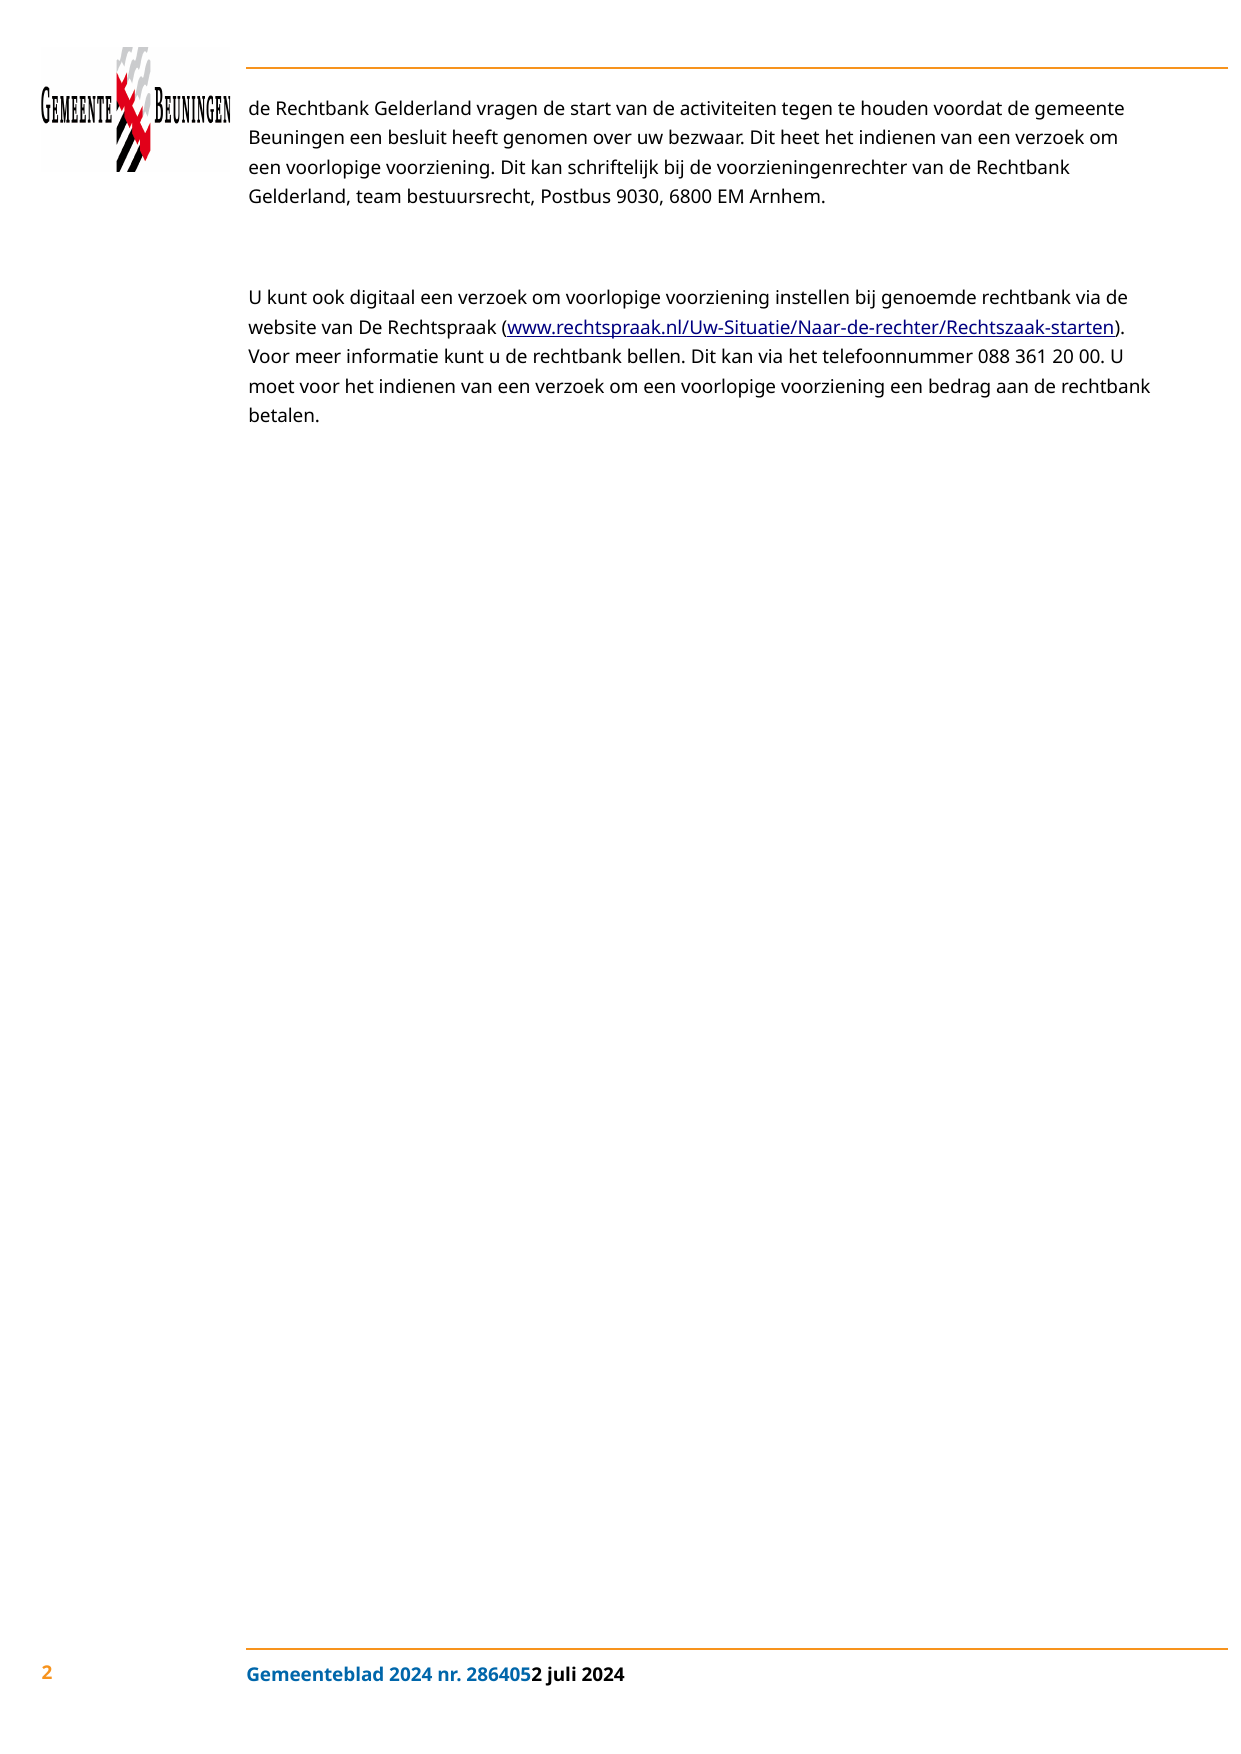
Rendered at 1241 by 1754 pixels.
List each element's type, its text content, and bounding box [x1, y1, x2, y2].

text U kunt ook digitaal een verzoek om voorlopige voorziening instellen bij genoemde rechtbank via de website van De Rechtspraak (www.rechtspraak.nl/Uw-Situatie/Naar-de-rechter/Rechtszaak-starten). Voor meer informatie kunt u de rechtbank bellen. Dit kan via het telefoonnummer 088 361 20 00. U moet voor het indienen van een verzoek om een voorlopige voorziening een bedrag aan de rechtbank betalen. [248, 284, 1152, 428]
picture [41, 47, 231, 172]
text de Rechtbank Gelderland vragen de start van de activiteiten tegen te houden voordat de gemeente Beuningen een besluit heeft genomen over uw bezwaar. Dit heet het indienen van een verzoek om een voorlopige voorziening. Dit kan schriftelijk bij de voorzieningenrechter van de Rechtbank Gelderland, team bestuursrecht, Postbus 9030, 6800 EM Arnhem. [248, 95, 1152, 209]
